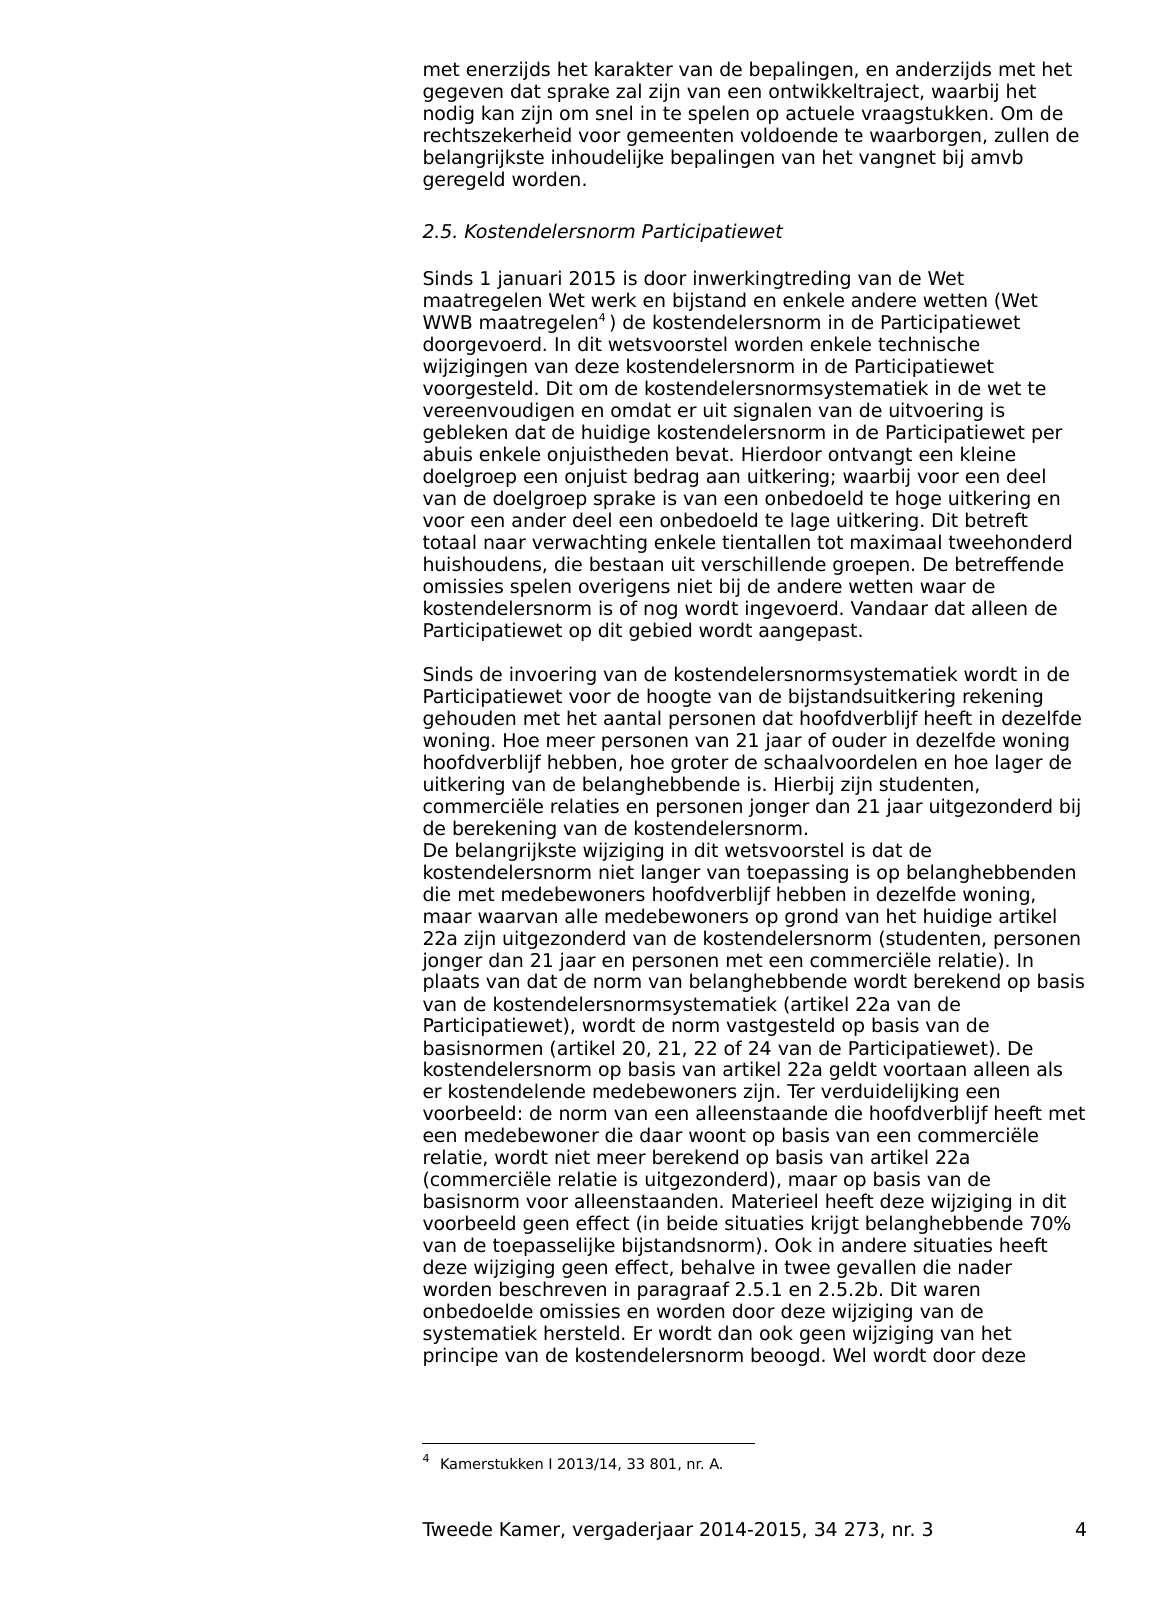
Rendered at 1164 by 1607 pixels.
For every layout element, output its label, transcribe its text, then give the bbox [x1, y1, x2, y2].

text Sinds 1 januari 2015 is door inwerkingtreding van de Wet maatregelen Wet werk en bijstand en enkele andere wetten (Wet WWB maatregelen) de kostendelersnorm in de Participatiewet doorgevoerd. In dit wetsvoorstel worden enkele technische wijzigingen van deze kostendelersnorm in de Participatiewet voorgesteld. Dit om de kostendelersnormsystematiek in de wet te vereenvoudigen en omdat er uit signalen van de uitvoering is gebleken dat de huidige kostendelersnorm in de Participatiewet per abuis enkele onjuistheden bevat. Hierdoor ontvangt een kleine doelgroep een onjuist bedrag aan uitkering; waarbij voor een deel van de doelgroep sprake is van een onbedoeld te hoge uitkering en voor een ander deel een onbedoeld te lage uitkering. Dit betreft totaal naar verwachting enkele tientallen tot maximaal tweehonderd huishoudens, die bestaan uit verschillende groepen. De betreffende omissies spelen overigens niet bij de andere wetten waar de kostendelersnorm is of nog wordt ingevoerd. Vandaar dat alleen de Participatiewet op dit gebied wordt aangepast. [422, 268, 1087, 642]
text Kamerstukken I 2013/14, 33 801, nr. A. [422, 1452, 1087, 1474]
text De belangrijkste wijziging in dit wetsvoorstel is dat de kostendelersnorm niet langer van toepassing is op belanghebbenden die met medebewoners hoofdverblijf hebben in dezelfde woning, maar waarvan alle medebewoners op grond van het huidige artikel 22a zijn uitgezonderd van de kostendelersnorm (studenten, personen jonger dan 21 jaar en personen met een commerciële relatie). In plaats van dat de norm van belanghebbende wordt berekend op basis van de kostendelersnormsystematiek (artikel 22a van de Participatiewet), wordt de norm vastgesteld op basis van de basisnormen (artikel 20, 21, 22 of 24 van de Participatiewet). De kostendelersnorm op basis van artikel 22a geldt voortaan alleen als er kostendelende medebewoners zijn. Ter verduidelijking een voorbeeld: de norm van een alleenstaande die hoofdverblijf heeft met een medebewoner die daar woont op basis van een commerciële relatie, wordt niet meer berekend op basis van artikel 22a (commerciële relatie is uitgezonderd), maar op basis van de basisnorm voor alleenstaanden. Materieel heeft deze wijziging in dit voorbeeld geen effect (in beide situaties krijgt belanghebbende 70% van de toepasselijke bijstandsnorm). Ook in andere situaties heeft deze wijziging geen effect, behalve in twee gevallen die nader worden beschreven in paragraaf 2.5.1 en 2.5.2b. Dit waren onbedoelde omissies en worden door deze wijziging van de systematiek hersteld. Er wordt dan ook geen wijziging van het principe van de kostendelersnorm beoogd. Wel wordt door deze [422, 839, 1087, 1367]
text met enerzijds het karakter van de bepalingen, en anderzijds met het gegeven dat sprake zal zijn van een ontwikkeltraject, waarbij het nodig kan zijn om snel in te spelen op actuele vraagstukken. Om de rechtszekerheid voor gemeenten voldoende te waarborgen, zullen de belangrijkste inhoudelijke bepalingen van het vangnet bij amvb geregeld worden. [422, 59, 1087, 191]
text Sinds de invoering van de kostendelersnormsystematiek wordt in de Participatiewet voor de hoogte van de bijstandsuitkering rekening gehouden met het aantal personen dat hoofdverblijf heeft in dezelfde woning. Hoe meer personen van 21 jaar of ouder in dezelfde woning hoofdverblijf hebben, hoe groter de schaalvoordelen en hoe lager de uitkering van de belanghebbende is. Hierbij zijn studenten, commerciële relaties en personen jonger dan 21 jaar uitgezonderd bij de berekening van de kostendelersnorm. [422, 664, 1087, 839]
subtitle 2.5. Kostendelersnorm Participatiewet [422, 221, 1087, 243]
